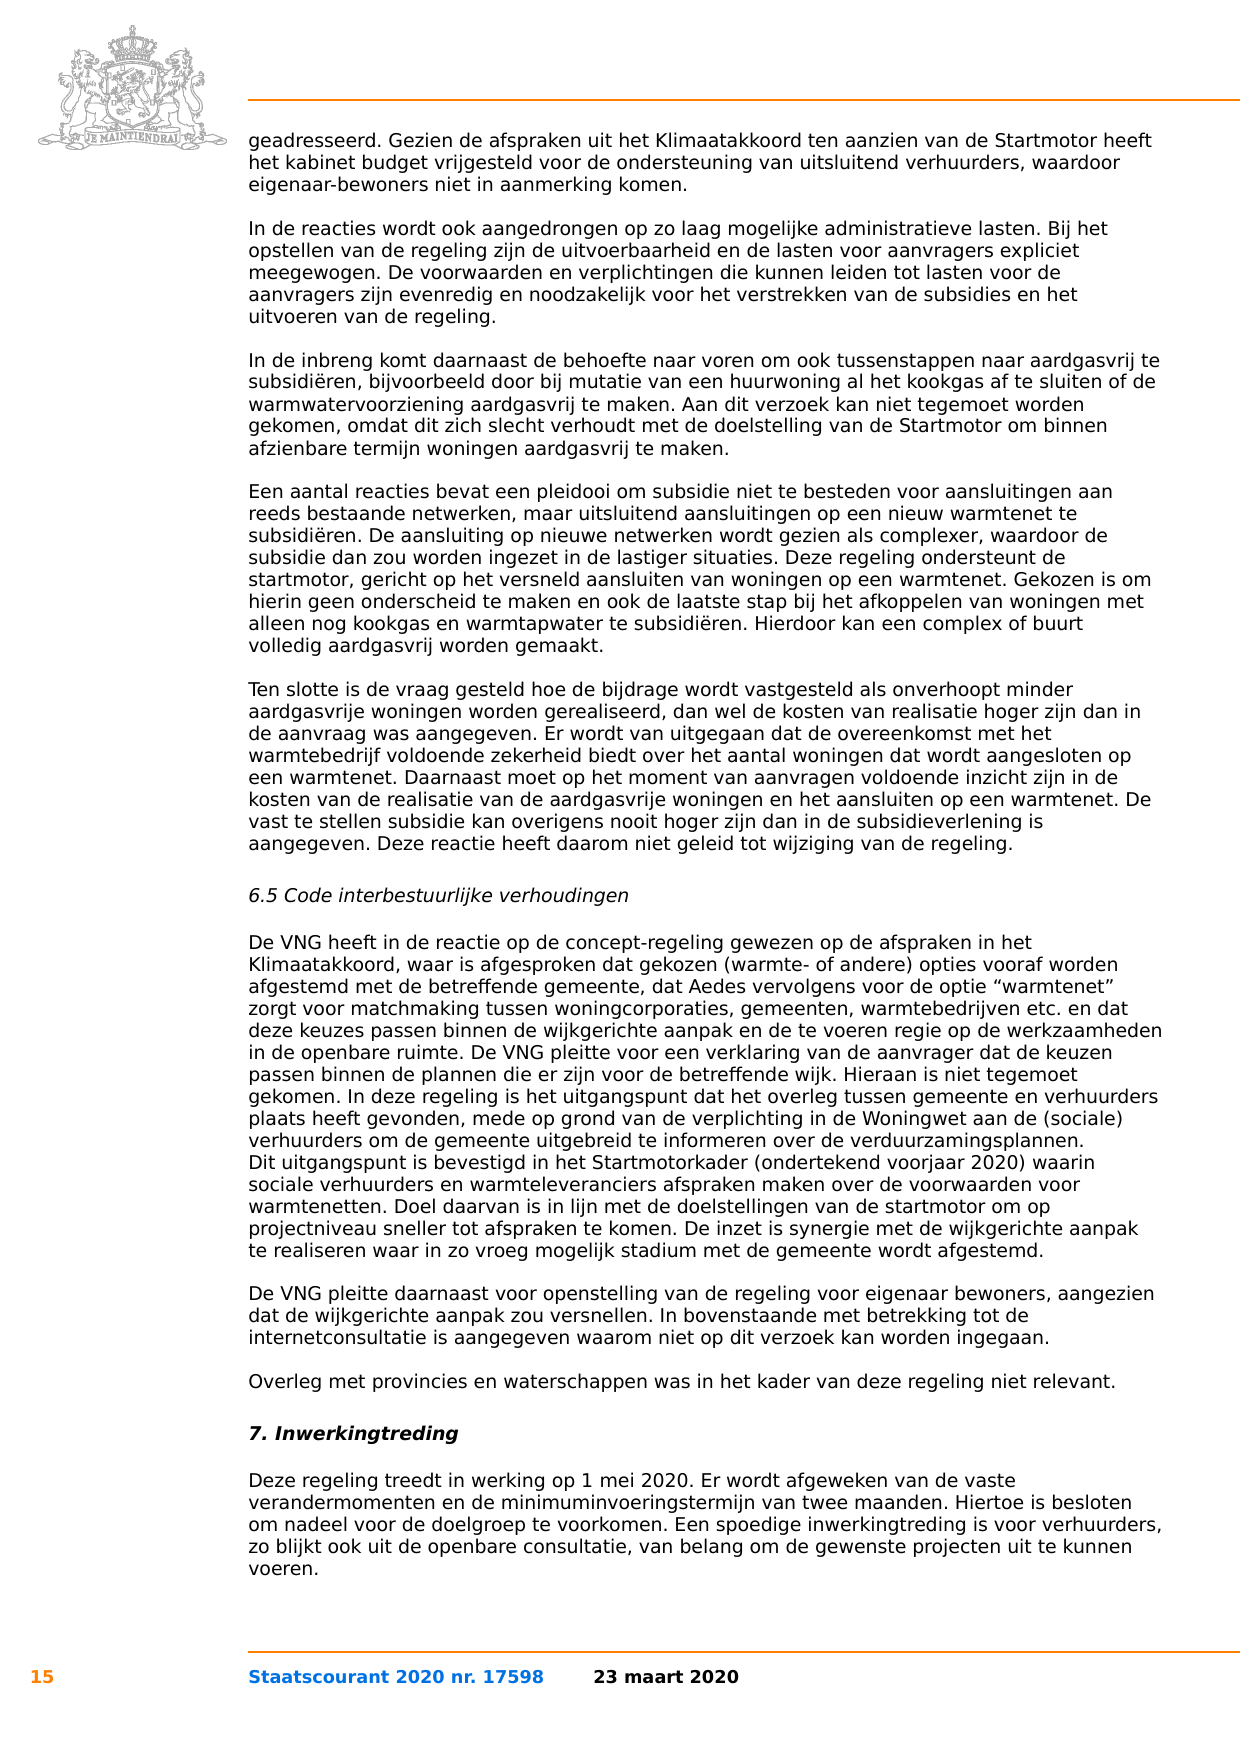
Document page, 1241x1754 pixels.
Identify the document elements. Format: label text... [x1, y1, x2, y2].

text In de reacties wordt ook aangedrongen op zo laag mogelijke administratieve lasten. Bij het opstellen van de regeling zijn de uitvoerbaarheid en de lasten voor aanvragers expliciet meegewogen. De voorwaarden en verplichtingen die kunnen leiden tot lasten voor de aanvragers zijn evenredig en noodzakelijk voor het verstrekken van de subsidies en het uitvoeren van de regeling. [248, 218, 1163, 328]
picture [38, 25, 227, 150]
text De VNG heeft in de reactie op de concept-regeling gewezen op de afspraken in het Klimaatakkoord, waar is afgesproken dat gekozen (warmte- of andere) opties vooraf worden afgestemd met de betreffende gemeente, dat Aedes vervolgens voor de optie “warmtenet” zorgt voor matchmaking tussen woningcorporaties, gemeenten, warmtebedrijven etc. en dat deze keuzes passen binnen de wijkgerichte aanpak en de te voeren regie op de werkzaamheden in de openbare ruimte. De VNG pleitte voor een verklaring van de aanvrager dat de keuzen passen binnen de plannen die er zijn voor de betreffende wijk. Hieraan is niet tegemoet gekomen. In deze regeling is het uitgangspunt dat het overleg tussen gemeente en verhuurders plaats heeft gevonden, mede op grond van de verplichting in de Woningwet aan de (sociale) verhuurders om de gemeente uitgebreid te informeren over de verduurzamingsplannen. [248, 932, 1163, 1152]
subtitle 6.5 Code interbestuurlijke verhoudingen [248, 885, 1163, 907]
text Deze regeling treedt in werking op 1 mei 2020. Er wordt afgeweken van de vaste verandermomenten en de minimuminvoeringstermijn van twee maanden. Hiertoe is besloten om nadeel voor de doelgroep te voorkomen. Een spoedige inwerkingtreding is voor verhuurders, zo blijkt ook uit de openbare consultatie, van belang om de gewenste projecten uit te kunnen voeren. [248, 1470, 1163, 1580]
text De VNG pleitte daarnaast voor openstelling van de regeling voor eigenaar bewoners, aangezien dat de wijkgerichte aanpak zou versnellen. In bovenstaande met betrekking tot de internetconsultatie is aangegeven waarom niet op dit verzoek kan worden ingegaan. [248, 1283, 1163, 1349]
text geadresseerd. Gezien de afspraken uit het Klimaatakkoord ten aanzien van de Startmotor heeft het kabinet budget vrijgesteld voor de ondersteuning van uitsluitend verhuurders, waardoor eigenaar-bewoners niet in aanmerking komen. [248, 130, 1163, 196]
text In de inbreng komt daarnaast de behoefte naar voren om ook tussenstappen naar aardgasvrij te subsidiëren, bijvoorbeeld door bij mutatie van een huurwoning al het kookgas af te sluiten of de warmwatervoorziening aardgasvrij te maken. Aan dit verzoek kan niet tegemoet worden gekomen, omdat dit zich slecht verhoudt met de doelstelling van de Startmotor om binnen afzienbare termijn woningen aardgasvrij te maken. [248, 349, 1163, 459]
text Een aantal reacties bevat een pleidooi om subsidie niet te besteden voor aansluitingen aan reeds bestaande netwerken, maar uitsluitend aansluitingen op een nieuw warmtenet te subsidiëren. De aansluiting op nieuwe netwerken wordt gezien als complexer, waardoor de subsidie dan zou worden ingezet in de lastiger situaties. Deze regeling ondersteunt de startmotor, gericht op het versneld aansluiten van woningen op een warmtenet. Gekozen is om hierin geen onderscheid te maken en ook de laatste stap bij het afkoppelen van woningen met alleen nog kookgas en warmtapwater te subsidiëren. Hierdoor kan een complex of buurt volledig aardgasvrij worden gemaakt. [248, 481, 1163, 657]
text Dit uitgangspunt is bevestigd in het Startmotorkader (ondertekend voorjaar 2020) waarin sociale verhuurders en warmteleveranciers afspraken maken over de voorwaarden voor warmtenetten. Doel daarvan is in lijn met de doelstellingen van de startmotor om op projectniveau sneller tot afspraken te komen. De inzet is synergie met de wijkgerichte aanpak te realiseren waar in zo vroeg mogelijk stadium met de gemeente wordt afgestemd. [248, 1152, 1163, 1261]
text Ten slotte is de vraag gesteld hoe de bijdrage wordt vastgesteld als onverhoopt minder aardgasvrije woningen worden gerealiseerd, dan wel de kosten van realisatie hoger zijn dan in de aanvraag was aangegeven. Er wordt van uitgegaan dat de overeenkomst met het warmtebedrijf voldoende zekerheid biedt over het aantal woningen dat wordt aangesloten op een warmtenet. Daarnaast moet op het moment van aanvragen voldoende inzicht zijn in de kosten van de realisatie van de aardgasvrije woningen en het aansluiten op een warmtenet. De vast te stellen subsidie kan overigens nooit hoger zijn dan in de subsidieverlening is aangegeven. Deze reactie heeft daarom niet geleid tot wijziging van de regeling. [248, 679, 1163, 855]
subtitle 7. Inwerkingtreding [248, 1423, 1163, 1445]
text Overleg met provincies en waterschappen was in het kader van deze regeling niet relevant. [248, 1371, 1163, 1393]
